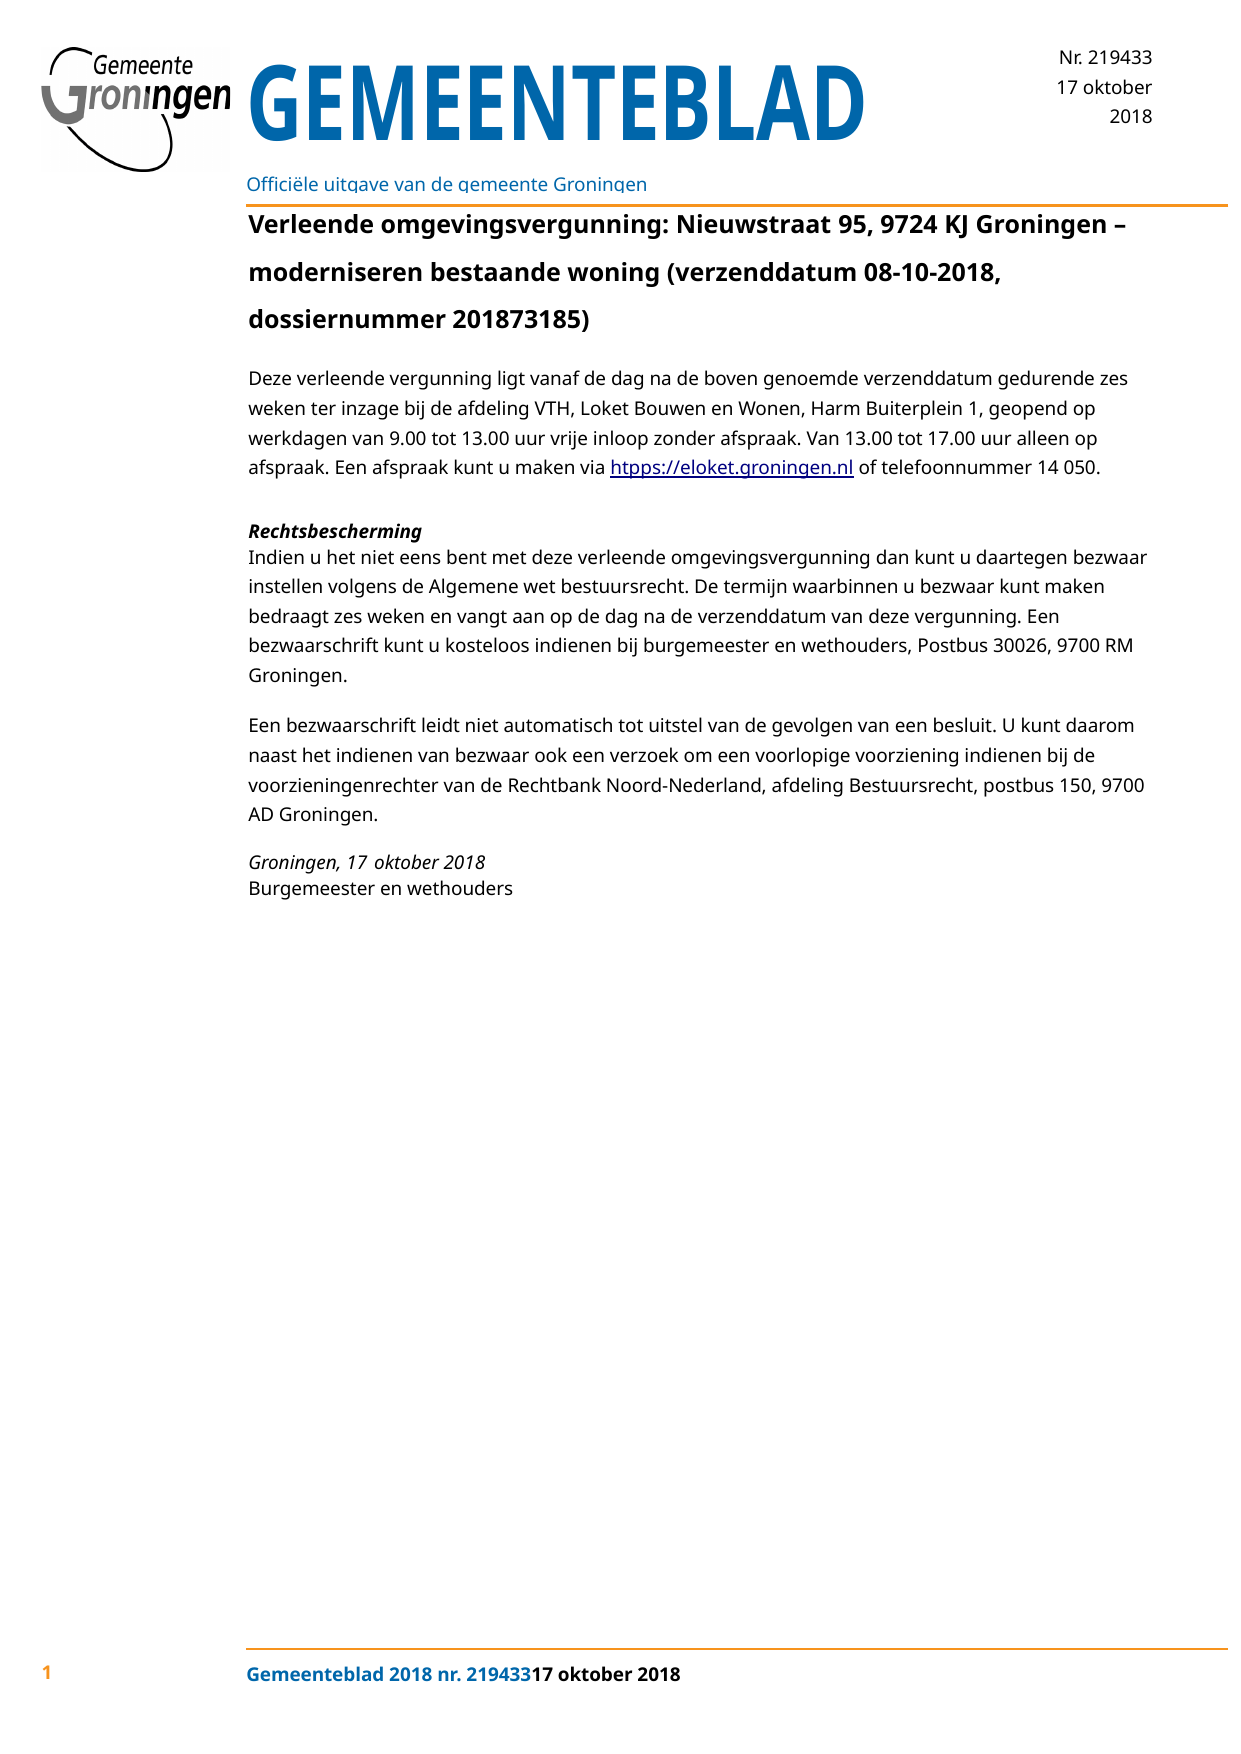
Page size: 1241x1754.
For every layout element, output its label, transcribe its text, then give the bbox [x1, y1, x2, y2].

text Rechtsbescherming [248, 518, 1152, 544]
text Deze verleende vergunning ligt vanaf de dag na de boven genoemde verzenddatum gedurende zes weken ter inzage bij de afdeling VTH, Loket Bouwen en Wonen, Harm Buiterplein 1, geopend op werkdagen van 9.00 tot 13.00 uur vrije inloop zonder afspraak. Van 13.00 tot 17.00 uur alleen op afspraak. Een afspraak kunt u maken via htpps://eloket.groningen.nl of telefoonnummer 14 050. [248, 366, 1152, 480]
text Groningen, 17 oktober 2018 [248, 849, 1152, 875]
text Verleende omgevingsvergunning: Nieuwstraat 95, 9724 KJ Groningen – moderniseren bestaande woning (verzenddatum 08-10-2018, dossiernummer 201873185) [248, 207, 1152, 336]
text Burgemeester en wethouders [248, 875, 1152, 901]
picture [41, 47, 231, 172]
text Indien u het niet eens bent met deze verleende omgevingsvergunning dan kunt u daartegen bezwaar instellen volgens de Algemene wet bestuursrecht. De termijn waarbinnen u bezwaar kunt maken bedraagt zes weken en vangt aan op de dag na de verzenddatum van deze vergunning. Een bezwaarschrift kunt u kosteloos indienen bij burgemeester en wethouders, Postbus 30026, 9700 RM Groningen. [248, 544, 1152, 688]
text Een bezwaarschrift leidt niet automatisch tot uitstel van de gevolgen van een besluit. U kunt daarom naast het indienen van bezwaar ook een verzoek om een voorlopige voorziening indienen bij de voorzieningenrechter van de Rechtbank Noord-Nederland, afdeling Bestuursrecht, postbus 150, 9700 AD Groningen. [248, 713, 1152, 827]
